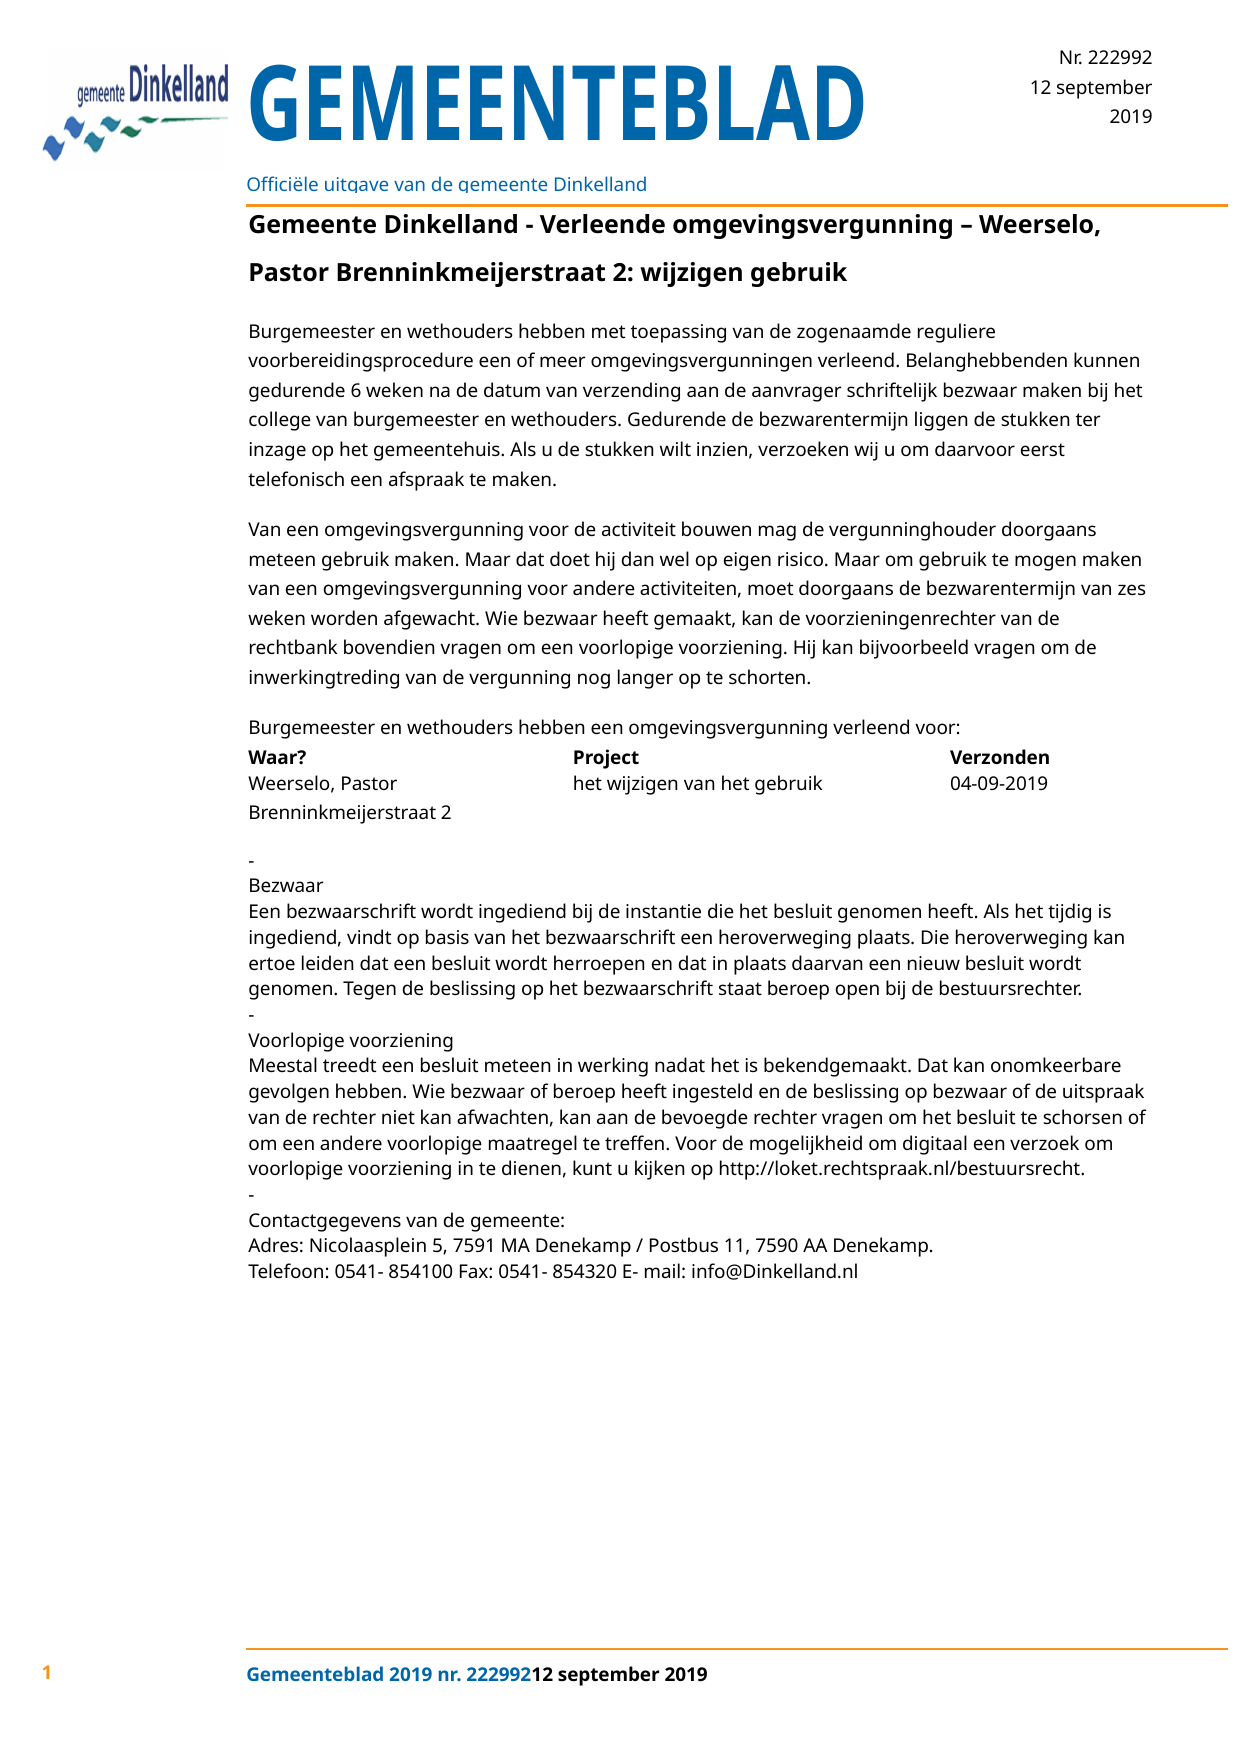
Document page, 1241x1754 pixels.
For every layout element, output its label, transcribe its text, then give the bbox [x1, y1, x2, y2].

text Een bezwaarschrift wordt ingediend bij de instantie die het besluit genomen heeft. Als het tijdig is ingediend, vindt op basis van het bezwaarschrift een heroverweging plaats. Die heroverweging kan ertoe leiden dat een besluit wordt herroepen en dat in plaats daarvan een nieuw besluit wordt genomen. Tegen de beslissing op het bezwaarschrift staat beroep open bij de bestuursrechter. [248, 898, 1152, 1001]
table_cell Weerselo, Pastor Brenninkmeijerstraat 2 [248, 770, 573, 825]
text Meestal treedt een besluit meteen in werking nadat het is bekendgemaakt. Dat kan onomkeerbare gevolgen hebben. Wie bezwaar of beroep heeft ingesteld en de beslissing op bezwaar of de uitspraak van de rechter niet kan afwachten, kan aan de bevoegde rechter vragen om het besluit te schorsen of om een andere voorlopige maatregel te treffen. Voor de mogelijkheid om digitaal een verzoek om voorlopige voorziening in te dienen, kunt u kijken op http://loket.rechtspraak.nl/bestuursrecht. [248, 1053, 1152, 1181]
table_header Waar? [248, 744, 573, 770]
text Van een omgevingsvergunning voor de activiteit bouwen mag de vergunninghouder doorgaans meteen gebruik maken. Maar dat doet hij dan wel op eigen risico. Maar om gebruik te mogen maken van een omgevingsvergunning voor andere activiteiten, moet doorgaans de bezwarentermijn van zes weken worden afgewacht. Wie bezwaar heeft gemaakt, kan de voorzieningenrechter van de rechtbank bovendien vragen om een voorlopige voorziening. Hij kan bijvoorbeeld vragen om de inwerkingtreding van de vergunning nog langer op te schorten. [248, 516, 1152, 690]
text Bezwaar [248, 872, 1152, 898]
table_cell het wijzigen van het gebruik [573, 770, 950, 825]
text Contactgegevens van de gemeente: [248, 1207, 1152, 1233]
table_cell 04-09-2019 [950, 770, 1152, 825]
text Telefoon: 0541- 854100 Fax: 0541- 854320 E- mail: info@Dinkelland.nl [248, 1258, 1152, 1284]
table_header Verzonden [950, 744, 1152, 770]
text Gemeente Dinkelland - Verleende omgevingsvergunning – Weerselo, Pastor Brenninkmeijerstraat 2: wijzigen gebruik [248, 207, 1152, 288]
picture [41, 47, 231, 172]
text - [248, 1001, 1152, 1027]
text Voorlopige voorziening [248, 1027, 1152, 1053]
text Burgemeester en wethouders hebben een omgevingsvergunning verleend voor: [248, 714, 1152, 740]
text Burgemeester en wethouders hebben met toepassing van de zogenaamde reguliere voorbereidingsprocedure een of meer omgevingsvergunningen verleend. Belanghebbenden kunnen gedurende 6 weken na de datum van verzending aan de aanvrager schriftelijk bezwaar maken bij het college van burgemeester en wethouders. Gedurende de bezwarentermijn liggen de stukken ter inzage op het gemeentehuis. Als u de stukken wilt inzien, verzoeken wij u om daarvoor eerst telefonisch een afspraak te maken. [248, 318, 1152, 492]
text - [248, 847, 1152, 872]
text - [248, 1181, 1152, 1207]
table_header Project [573, 744, 950, 770]
text Adres: Nicolaasplein 5, 7591 MA Denekamp / Postbus 11, 7590 AA Denekamp. [248, 1233, 1152, 1258]
